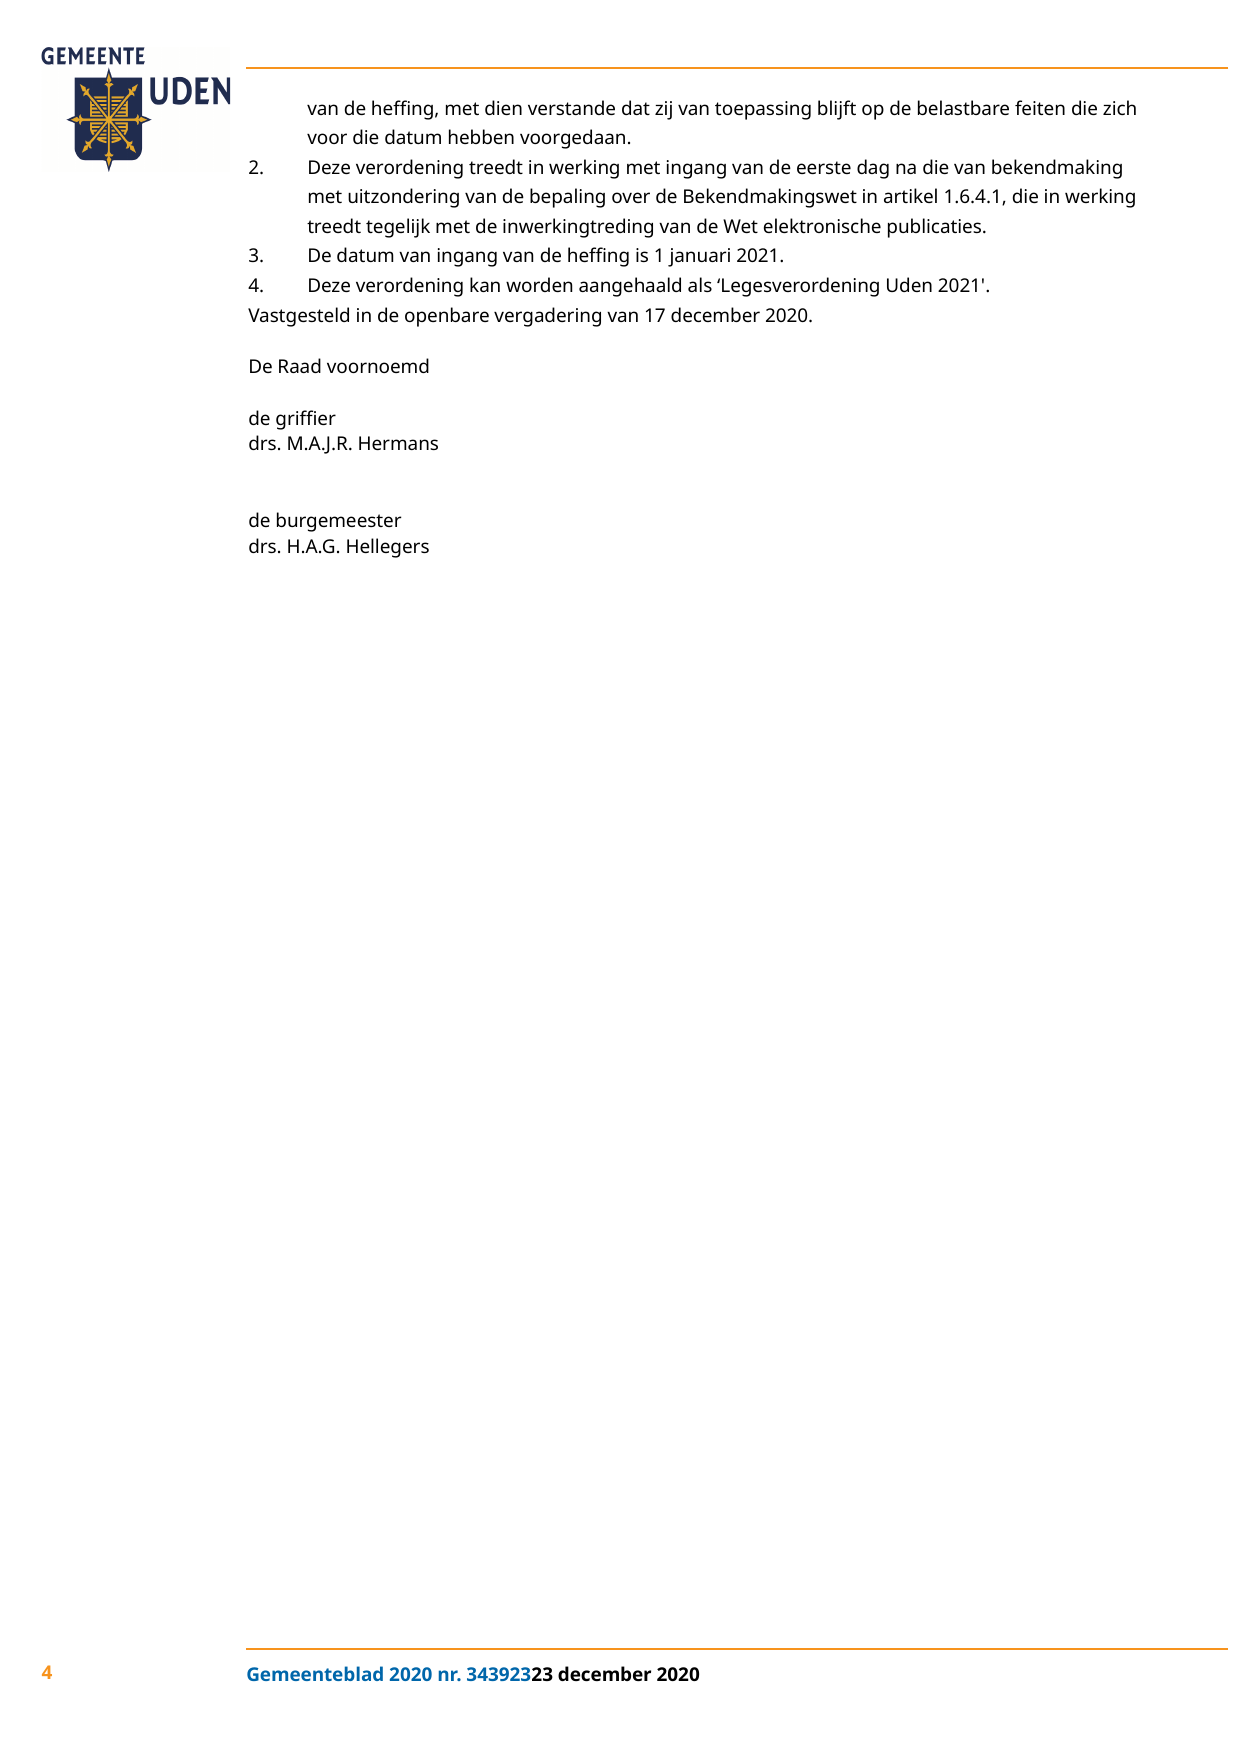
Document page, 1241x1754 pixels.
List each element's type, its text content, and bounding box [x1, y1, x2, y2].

text drs. H.A.G. Hellegers [248, 533, 1152, 559]
picture [41, 47, 231, 172]
text de griffier [248, 405, 1152, 431]
text Vastgesteld in de openbare vergadering van 17 december 2020. [248, 302, 1152, 328]
text de burgemeester [248, 508, 1152, 533]
list Deze verordening treedt in werking met ingang van de eerste dag na die van bekendmaking met uitzondering van de bepaling over de Bekendmakingswet in artikel 1.6.4.1, die in werking treedt tegelijk met de inwerkingtreding van de Wet elektronische publicaties. [248, 154, 1152, 239]
text drs. M.A.J.R. Hermans [248, 431, 1152, 456]
list van de heffing, met dien verstande dat zij van toepassing blijft op de belastbare feiten die zich voor die datum hebben voorgedaan. [248, 95, 1152, 150]
list De datum van ingang van de heffing is 1 januari 2021. [248, 243, 1152, 268]
list Deze verordening kan worden aangehaald als ‘Legesverordening Uden 2021'. [248, 272, 1152, 298]
text De Raad voornoemd [248, 353, 1152, 379]
